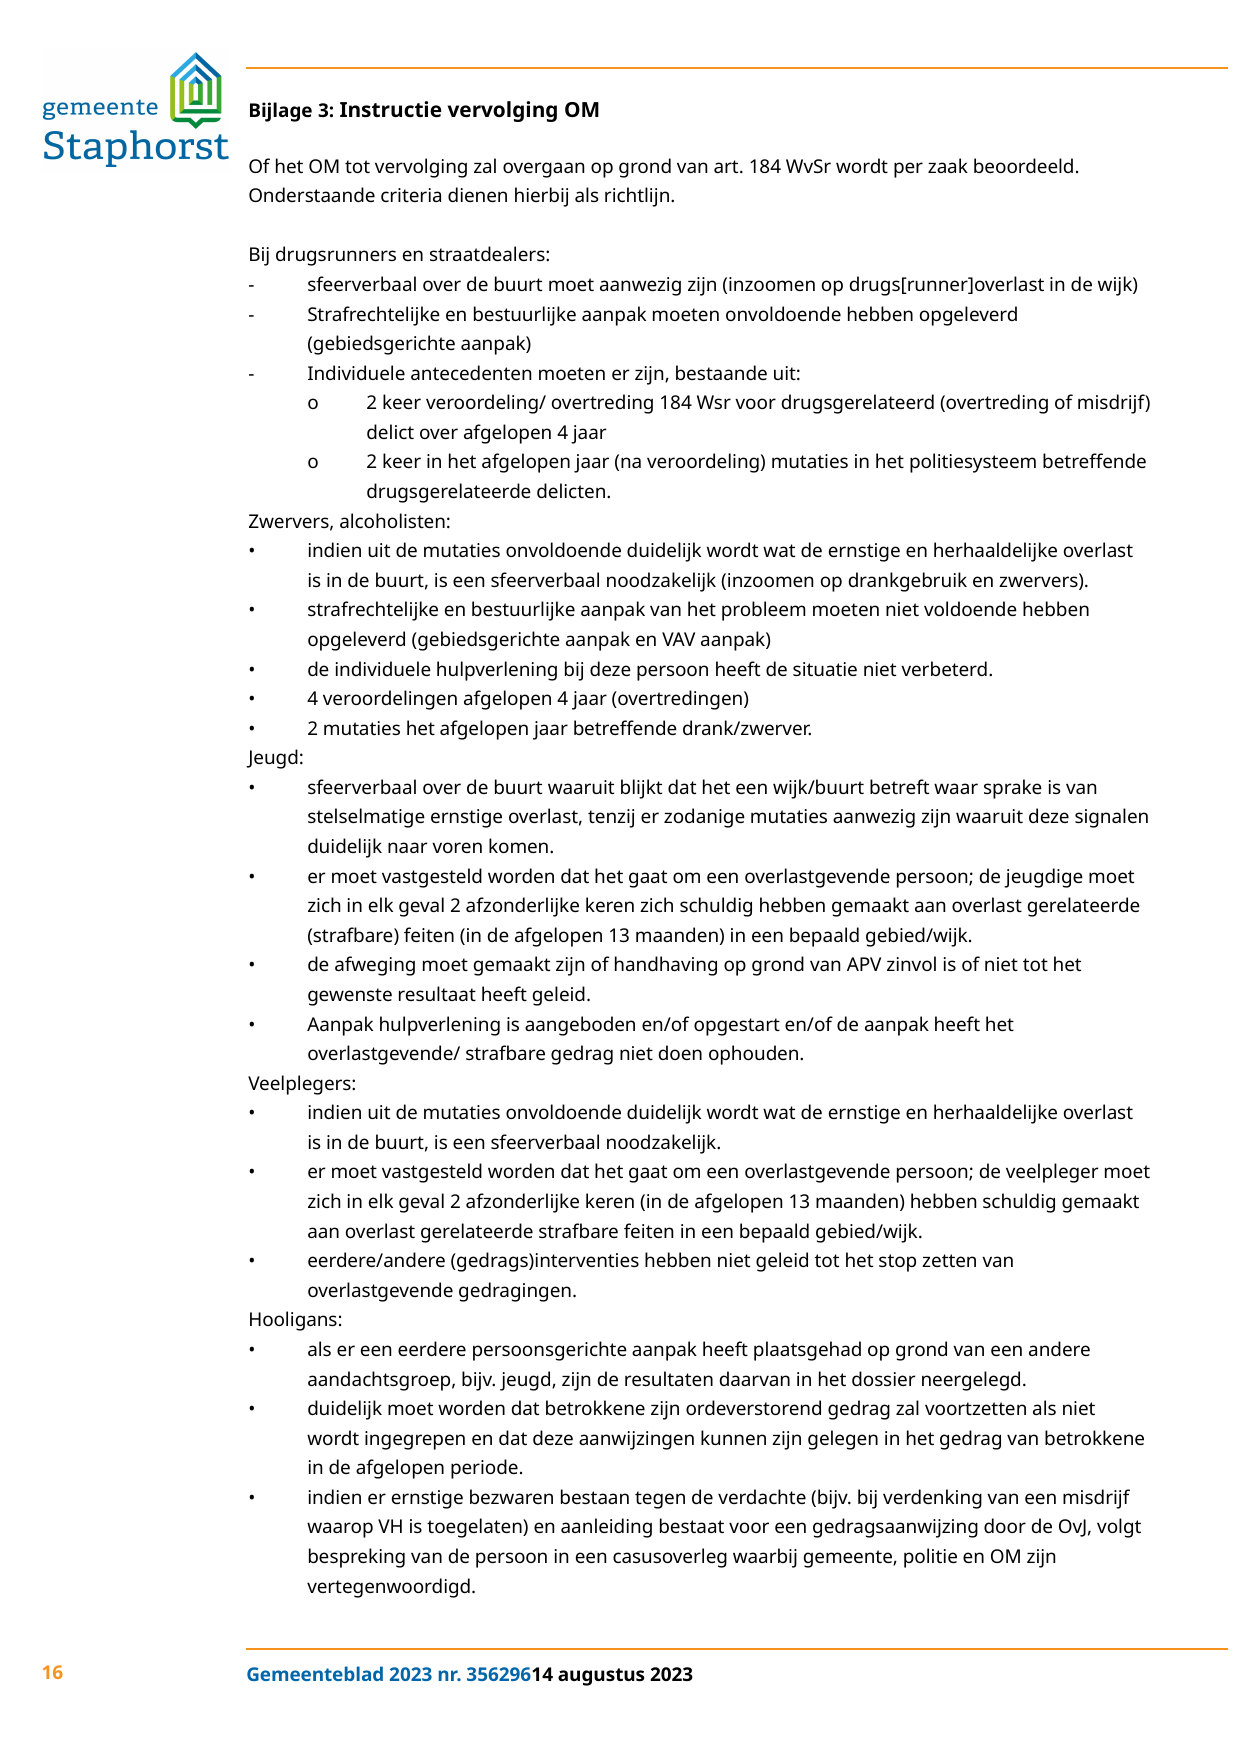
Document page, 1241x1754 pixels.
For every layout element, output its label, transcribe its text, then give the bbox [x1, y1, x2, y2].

list 2 keer veroordeling/ overtreding 184 Wsr voor drugsgerelateerd (overtreding of misdrijf) delict over afgelopen 4 jaar [307, 389, 1152, 445]
text Veelplegers: [248, 1070, 1152, 1096]
text Of het OM tot vervolging zal overgaan op grond van art. 184 WvSr wordt per zaak beoordeeld. [248, 153, 1152, 179]
list Strafrechtelijke en bestuurlijke aanpak moeten onvoldoende hebben opgeleverd (gebiedsgerichte aanpak) [248, 301, 1152, 356]
list er moet vastgesteld worden dat het gaat om een overlastgevende persoon; de jeugdige moet zich in elk geval 2 afzonderlijke keren zich schuldig hebben gemaakt aan overlast gerelateerde (strafbare) feiten (in de afgelopen 13 maanden) in een bepaald gebied/wijk. [248, 863, 1152, 948]
text Bij drugsrunners en straatdealers: [248, 242, 1152, 267]
list Aanpak hulpverlening is aangeboden en/of opgestart en/of de aanpak heeft het overlastgevende/ strafbare gedrag niet doen ophouden. [248, 1011, 1152, 1066]
list Individuele antecedenten moeten er zijn, bestaande uit: [248, 360, 1152, 386]
picture [41, 47, 231, 172]
list duidelijk moet worden dat betrokkene zijn ordeverstorend gedrag zal voortzetten als niet wordt ingegrepen en dat deze aanwijzingen kunnen zijn gelegen in het gedrag van betrokkene in de afgelopen periode. [248, 1395, 1152, 1480]
text Hooligans: [248, 1307, 1152, 1332]
list de afweging moet gemaakt zijn of handhaving op grond van APV zinvol is of niet tot het gewenste resultaat heeft geleid. [248, 952, 1152, 1007]
list 2 keer in het afgelopen jaar (na veroordeling) mutaties in het politiesysteem betreffende drugsgerelateerde delicten. [307, 449, 1152, 504]
list de individuele hulpverlening bij deze persoon heeft de situatie niet verbeterd. [248, 656, 1152, 682]
text Bijlage 3: Instructie vervolging OM [248, 95, 1152, 123]
list er moet vastgesteld worden dat het gaat om een overlastgevende persoon; de veelpleger moet zich in elk geval 2 afzonderlijke keren (in de afgelopen 13 maanden) hebben schuldig gemaakt aan overlast gerelateerde strafbare feiten in een bepaald gebied/wijk. [248, 1159, 1152, 1244]
list indien uit de mutaties onvoldoende duidelijk wordt wat de ernstige en herhaaldelijke overlast is in de buurt, is een sfeerverbaal noodzakelijk (inzoomen op drankgebruik en zwervers). [248, 537, 1152, 593]
list sfeerverbaal over de buurt moet aanwezig zijn (inzoomen op drugs[runner]overlast in de wijk) [248, 271, 1152, 297]
list 4 veroordelingen afgelopen 4 jaar (overtredingen) [248, 685, 1152, 711]
list indien uit de mutaties onvoldoende duidelijk wordt wat de ernstige en herhaaldelijke overlast is in de buurt, is een sfeerverbaal noodzakelijk. [248, 1099, 1152, 1155]
text Jeugd: [248, 744, 1152, 770]
text Onderstaande criteria dienen hierbij als richtlijn. [248, 182, 1152, 208]
text Zwervers, alcoholisten: [248, 508, 1152, 534]
list sfeerverbaal over de buurt waaruit blijkt dat het een wijk/buurt betreft waar sprake is van stelselmatige ernstige overlast, tenzij er zodanige mutaties aanwezig zijn waaruit deze signalen duidelijk naar voren komen. [248, 774, 1152, 859]
list als er een eerdere persoonsgerichte aanpak heeft plaatsgehad op grond van een andere aandachtsgroep, bijv. jeugd, zijn de resultaten daarvan in het dossier neergelegd. [248, 1336, 1152, 1392]
list strafrechtelijke en bestuurlijke aanpak van het probleem moeten niet voldoende hebben opgeleverd (gebiedsgerichte aanpak en VAV aanpak) [248, 597, 1152, 652]
list eerdere/andere (gedrags)interventies hebben niet geleid tot het stop zetten van overlastgevende gedragingen. [248, 1247, 1152, 1303]
list 2 mutaties het afgelopen jaar betreffende drank/zwerver. [248, 715, 1152, 741]
list indien er ernstige bezwaren bestaan tegen de verdachte (bijv. bij verdenking van een misdrijf waarop VH is toegelaten) en aanleiding bestaat voor een gedragsaanwijzing door de OvJ, volgt bespreking van de persoon in een casusoverleg waarbij gemeente, politie en OM zijn vertegenwoordigd. [248, 1484, 1152, 1599]
